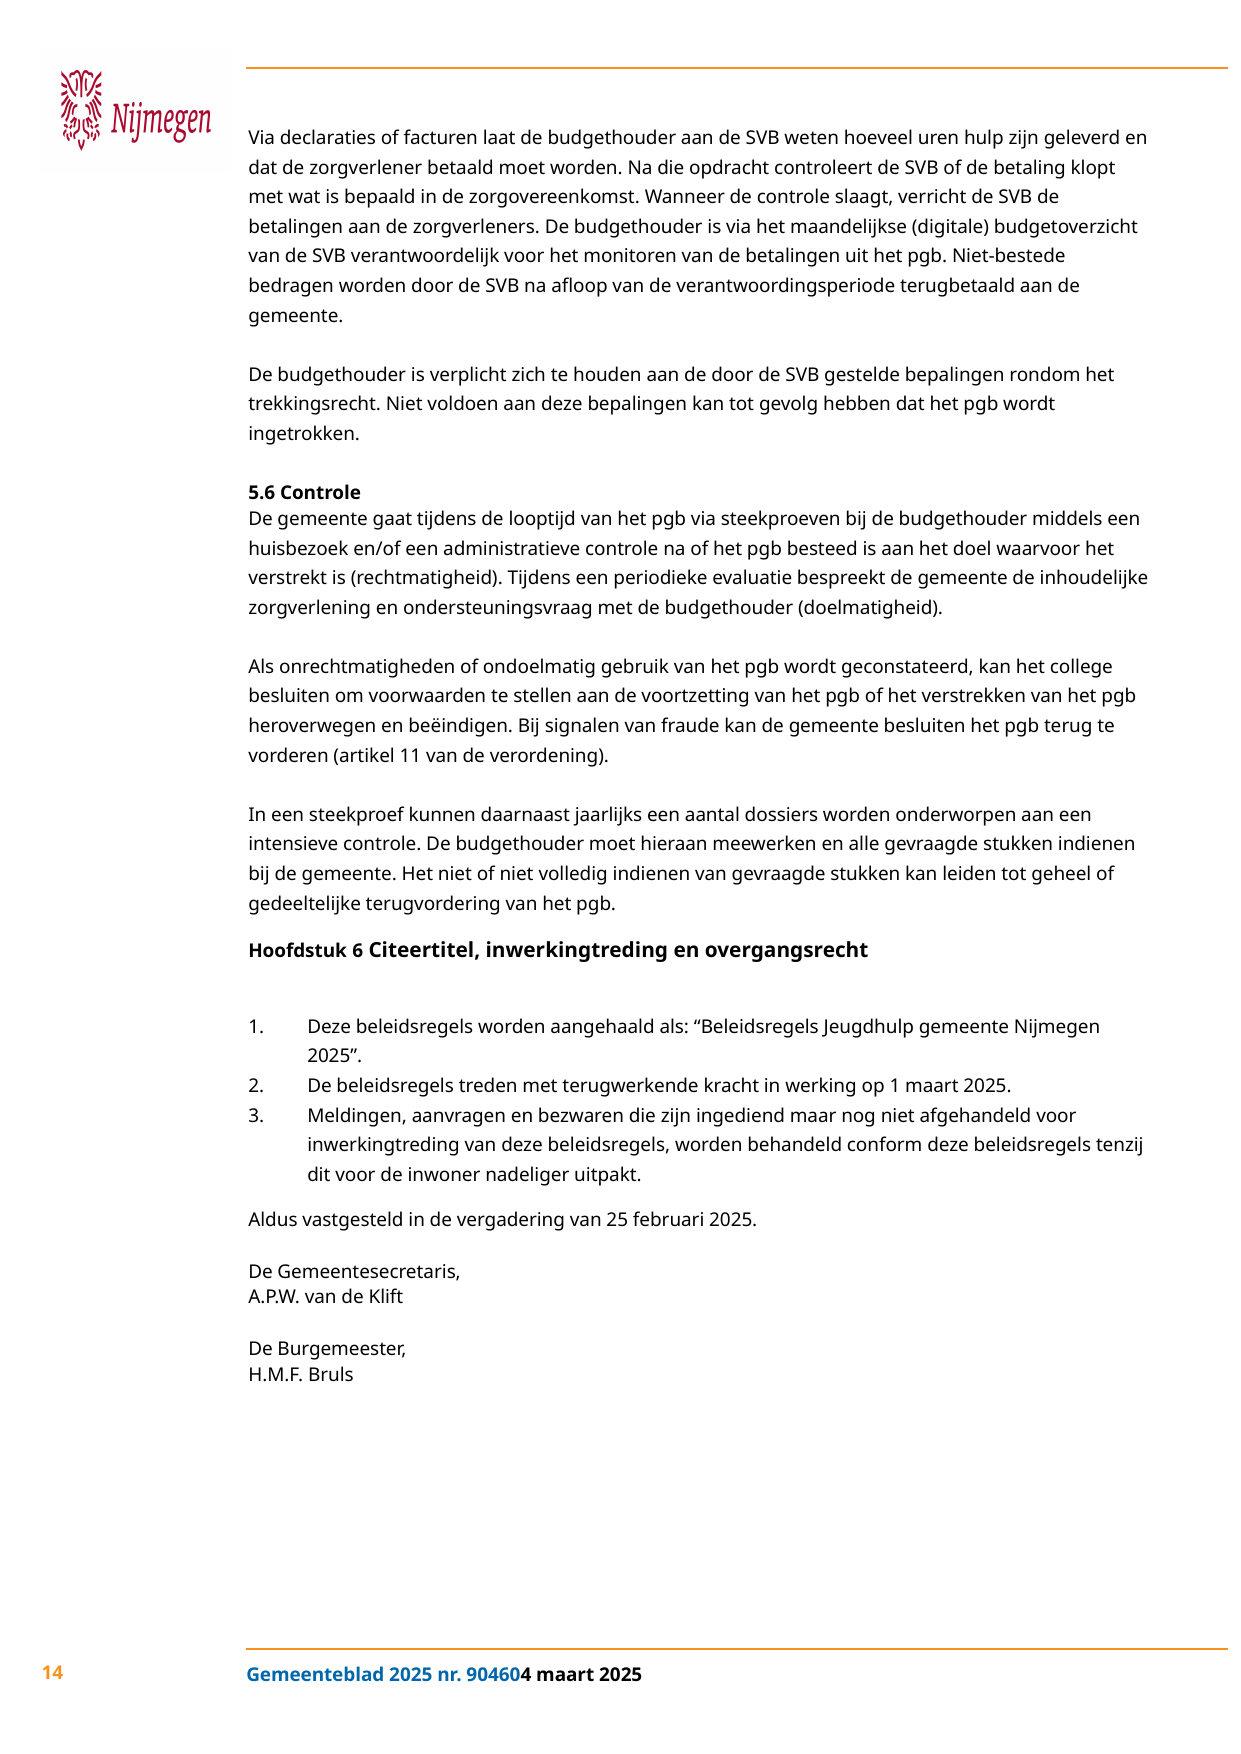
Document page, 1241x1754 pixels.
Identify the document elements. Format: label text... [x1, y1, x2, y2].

list Deze beleidsregels worden aangehaald als: “Beleidsregels Jeugdhulp gemeente Nijmegen 2025”. [248, 1013, 1152, 1068]
text 5.6 Controle [248, 479, 1152, 505]
text Als onrechtmatigheden of ondoelmatig gebruik van het pgb wordt geconstateerd, kan het college besluiten om voorwaarden te stellen aan de voortzetting van het pgb of het verstrekken van het pgb heroverwegen en beëindigen. Bij signalen van fraude kan de gemeente besluiten het pgb terug te vorderen (artikel 11 van de verordening). [248, 653, 1152, 767]
text Via declaraties of facturen laat de budgethouder aan de SVB weten hoeveel uren hulp zijn geleverd en dat de zorgverlener betaald moet worden. Na die opdracht controleert de SVB of de betaling klopt met wat is bepaald in de zorgovereenkomst. Wanneer de controle slaagt, verricht de SVB de betalingen aan de zorgverleners. De budgethouder is via het maandelijkse (digitale) budgetoverzicht van de SVB verantwoordelijk voor het monitoren van de betalingen uit het pgb. Niet-bestede bedragen worden door de SVB na afloop van de verantwoordingsperiode terugbetaald aan de gemeente. [248, 124, 1152, 328]
text In een steekproef kunnen daarnaast jaarlijks een aantal dossiers worden onderworpen aan een intensieve controle. De budgethouder moet hieraan meewerken en alle gevraagde stukken indienen bij de gemeente. Het niet of niet volledig indienen van gevraagde stukken kan leiden tot geheel of gedeeltelijke terugvordering van het pgb. [248, 801, 1152, 915]
text De budgethouder is verplicht zich te houden aan de door de SVB gestelde bepalingen rondom het trekkingsrecht. Niet voldoen aan deze bepalingen kan tot gevolg hebben dat het pgb wordt ingetrokken. [248, 361, 1152, 446]
text De Gemeentesecretaris, [248, 1258, 1152, 1284]
text A.P.W. van de Klift [248, 1284, 1152, 1309]
list Meldingen, aanvragen en bezwaren die zijn ingediend maar nog niet afgehandeld voor inwerkingtreding van deze beleidsregels, worden behandeld conform deze beleidsregels tenzij dit voor de inwoner nadeliger uitpakt. [248, 1102, 1152, 1187]
picture [41, 47, 231, 172]
list De beleidsregels treden met terugwerkende kracht in werking op 1 maart 2025. [248, 1072, 1152, 1098]
text H.M.F. Bruls [248, 1361, 1152, 1387]
text De gemeente gaat tijdens de looptijd van het pgb via steekproeven bij de budgethouder middels een huisbezoek en/of een administratieve controle na of het pgb besteed is aan het doel waarvoor het verstrekt is (rechtmatigheid). Tijdens een periodieke evaluatie bespreekt de gemeente de inhoudelijke zorgverlening en ondersteuningsvraag met de budgethouder (doelmatigheid). [248, 505, 1152, 619]
text Aldus vastgesteld in de vergadering van 25 februari 2025. [248, 1207, 1152, 1232]
text De Burgemeester, [248, 1335, 1152, 1361]
text Hoofdstuk 6 Citeertitel, inwerkingtreding en overgangsrecht [248, 935, 1152, 964]
